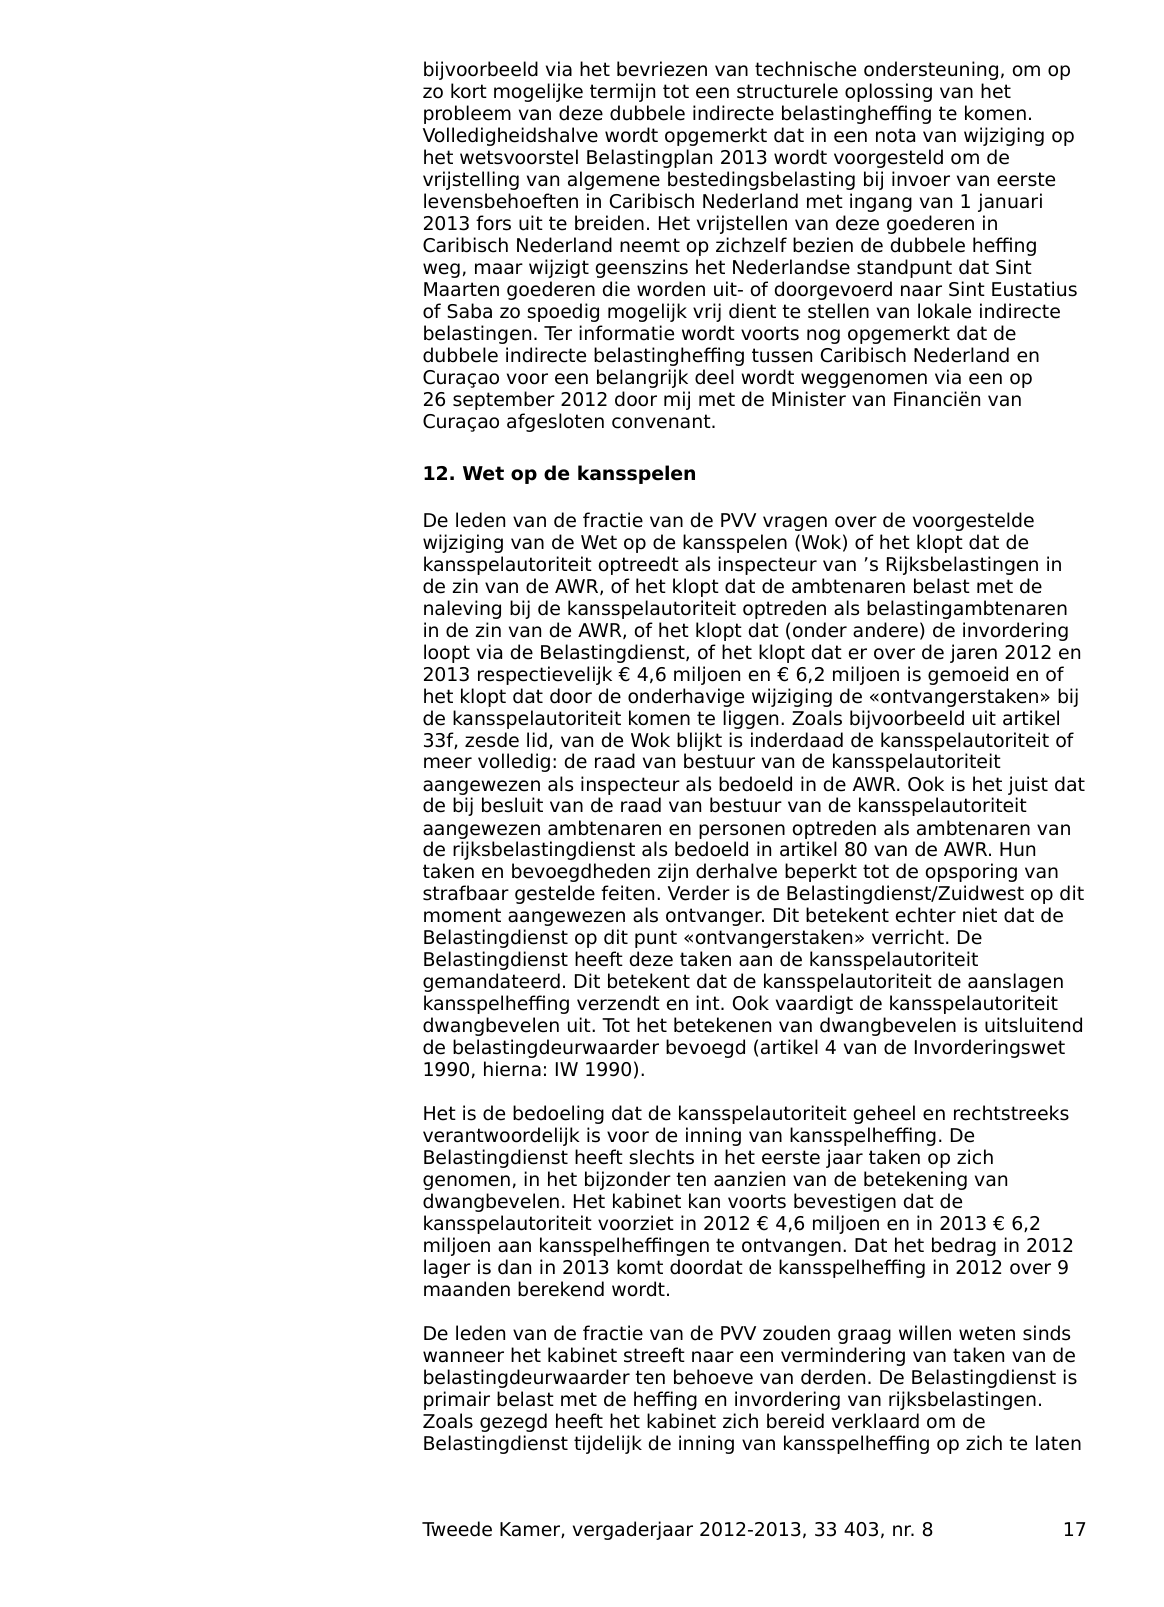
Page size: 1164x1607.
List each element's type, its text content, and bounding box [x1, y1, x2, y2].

text bijvoorbeeld via het bevriezen van technische ondersteuning, om op zo kort mogelijke termijn tot een structurele oplossing van het probleem van deze dubbele indirecte belastingheffing te komen. Volledigheidshalve wordt opgemerkt dat in een nota van wijziging op het wetsvoorstel Belastingplan 2013 wordt voorgesteld om de vrijstelling van algemene bestedingsbelasting bij invoer van eerste levensbehoeften in Caribisch Nederland met ingang van 1 januari 2013 fors uit te breiden. Het vrijstellen van deze goederen in Caribisch Nederland neemt op zichzelf bezien de dubbele heffing weg, maar wijzigt geenszins het Nederlandse standpunt dat Sint Maarten goederen die worden uit- of doorgevoerd naar Sint Eustatius of Saba zo spoedig mogelijk vrij dient te stellen van lokale indirecte belastingen. Ter informatie wordt voorts nog opgemerkt dat de dubbele indirecte belastingheffing tussen Caribisch Nederland en Curaçao voor een belangrijk deel wordt weggenomen via een op 26 september 2012 door mij met de Minister van Financiën van Curaçao afgesloten convenant. [422, 59, 1087, 433]
text De leden van de fractie van de PVV vragen over de voorgestelde wijziging van de Wet op de kansspelen (Wok) of het klopt dat de kansspelautoriteit optreedt als inspecteur van ’s Rijksbelastingen in de zin van de AWR, of het klopt dat de ambtenaren belast met de naleving bij de kansspelautoriteit optreden als belastingambtenaren in de zin van de AWR, of het klopt dat (onder andere) de invordering loopt via de Belastingdienst, of het klopt dat er over de jaren 2012 en 2013 respectievelijk € 4,6 miljoen en € 6,2 miljoen is gemoeid en of het klopt dat door de onderhavige wijziging de «ontvangerstaken» bij de kansspelautoriteit komen te liggen. Zoals bijvoorbeeld uit artikel 33f, zesde lid, van de Wok blijkt is inderdaad de kansspelautoriteit of meer volledig: de raad van bestuur van de kansspelautoriteit aangewezen als inspecteur als bedoeld in de AWR. Ook is het juist dat de bij besluit van de raad van bestuur van de kansspelautoriteit aangewezen ambtenaren en personen optreden als ambtenaren van de rijksbelastingdienst als bedoeld in artikel 80 van de AWR. Hun taken en bevoegdheden zijn derhalve beperkt tot de opsporing van strafbaar gestelde feiten. Verder is de Belastingdienst/Zuidwest op dit moment aangewezen als ontvanger. Dit betekent echter niet dat de Belastingdienst op dit punt «ontvangerstaken» verricht. De Belastingdienst heeft deze taken aan de kansspelautoriteit gemandateerd. Dit betekent dat de kansspelautoriteit de aanslagen kansspelheffing verzendt en int. Ook vaardigt de kansspelautoriteit dwangbevelen uit. Tot het betekenen van dwangbevelen is uitsluitend de belastingdeurwaarder bevoegd (artikel 4 van de Invorderingswet 1990, hierna: IW 1990). [422, 510, 1087, 1081]
text Het is de bedoeling dat de kansspelautoriteit geheel en rechtstreeks verantwoordelijk is voor de inning van kansspelheffing. De Belastingdienst heeft slechts in het eerste jaar taken op zich genomen, in het bijzonder ten aanzien van de betekening van dwangbevelen. Het kabinet kan voorts bevestigen dat de kansspelautoriteit voorziet in 2012 € 4,6 miljoen en in 2013 € 6,2 miljoen aan kansspelheffingen te ontvangen. Dat het bedrag in 2012 lager is dan in 2013 komt doordat de kansspelheffing in 2012 over 9 maanden berekend wordt. [422, 1103, 1087, 1301]
subtitle 12. Wet op de kansspelen [422, 463, 1087, 485]
text De leden van de fractie van de PVV zouden graag willen weten sinds wanneer het kabinet streeft naar een vermindering van taken van de belastingdeurwaarder ten behoeve van derden. De Belastingdienst is primair belast met de heffing en invordering van rijksbelastingen. Zoals gezegd heeft het kabinet zich bereid verklaard om de Belastingdienst tijdelijk de inning van kansspelheffing op zich te laten [422, 1323, 1087, 1455]
